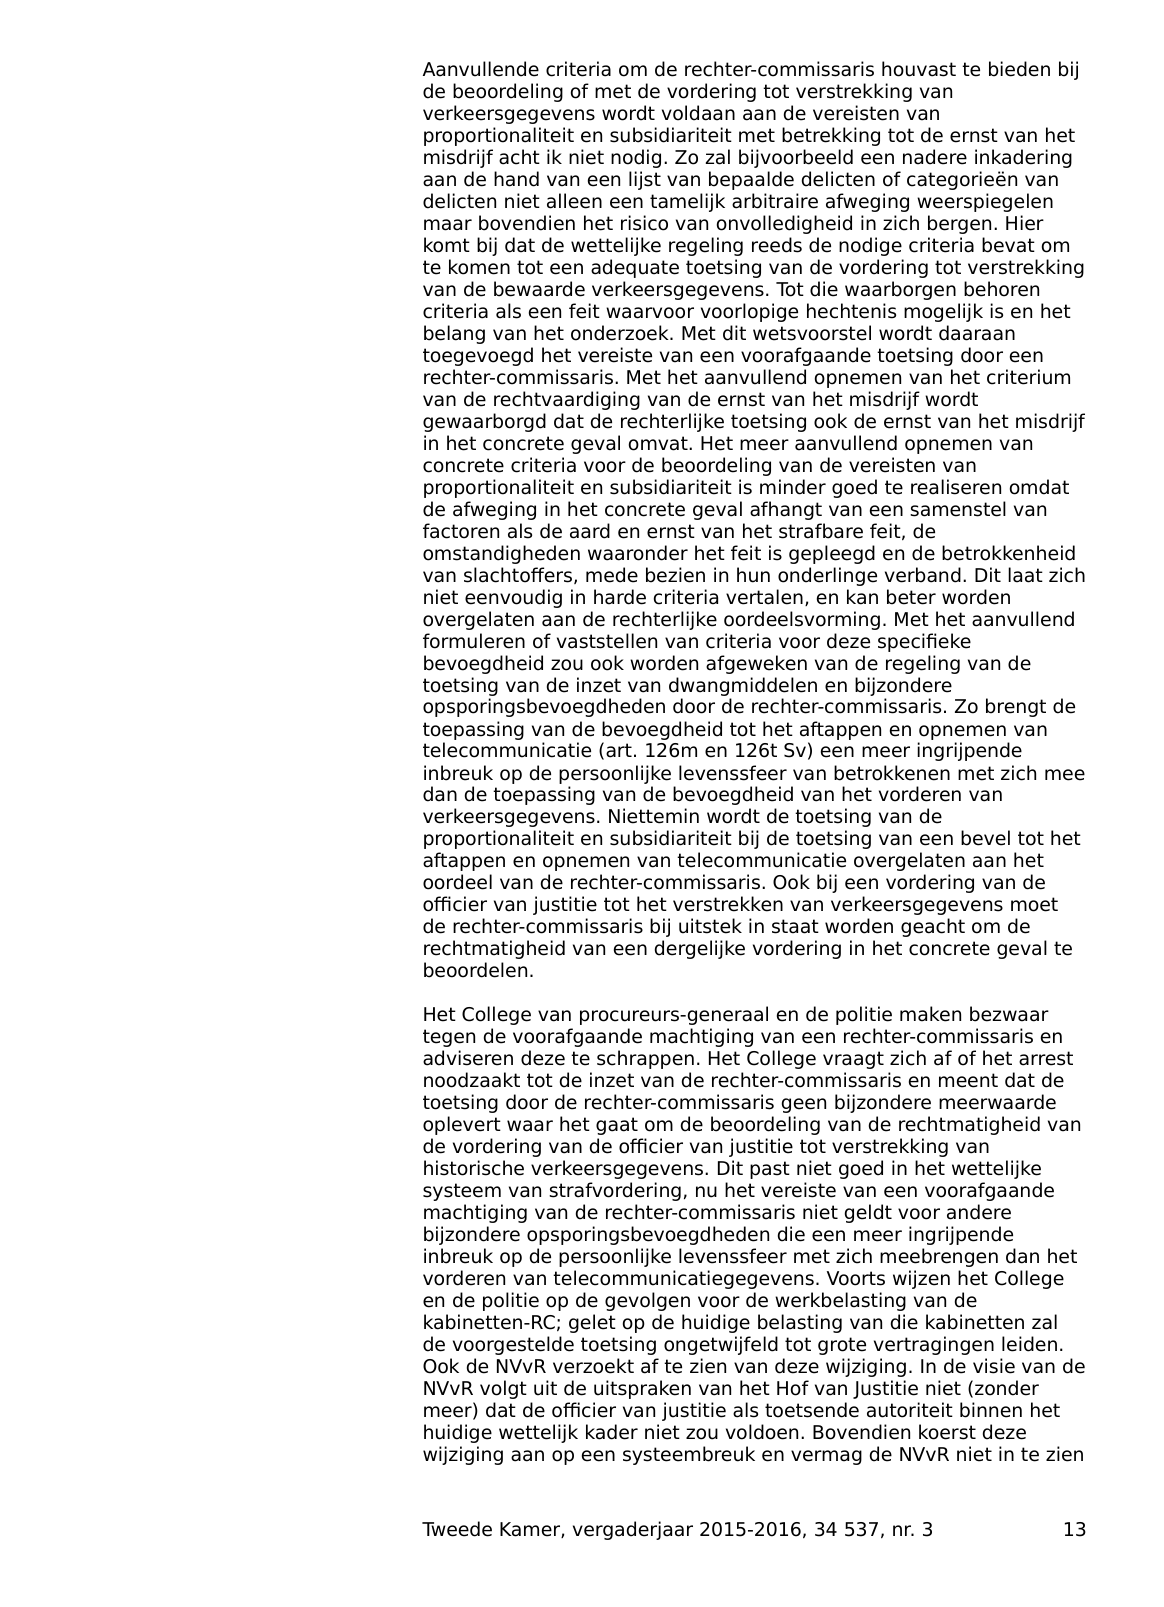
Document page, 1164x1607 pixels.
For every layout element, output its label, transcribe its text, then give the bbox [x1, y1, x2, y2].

text Ook de NVvR verzoekt af te zien van deze wijziging. In de visie van de NVvR volgt uit de uitspraken van het Hof van Justitie niet (zonder meer) dat de officier van justitie als toetsende autoriteit binnen het huidige wettelijk kader niet zou voldoen. Bovendien koerst deze wijziging aan op een systeembreuk en vermag de NVvR niet in te zien [422, 1356, 1087, 1466]
text Aanvullende criteria om de rechter-commissaris houvast te bieden bij de beoordeling of met de vordering tot verstrekking van verkeersgegevens wordt voldaan aan de vereisten van proportionaliteit en subsidiariteit met betrekking tot de ernst van het misdrijf acht ik niet nodig. Zo zal bijvoorbeeld een nadere inkadering aan de hand van een lijst van bepaalde delicten of categorieën van delicten niet alleen een tamelijk arbitraire afweging weerspiegelen maar bovendien het risico van onvolledigheid in zich bergen. Hier komt bij dat de wettelijke regeling reeds de nodige criteria bevat om te komen tot een adequate toetsing van de vordering tot verstrekking van de bewaarde verkeersgegevens. Tot die waarborgen behoren criteria als een feit waarvoor voorlopige hechtenis mogelijk is en het belang van het onderzoek. Met dit wetsvoorstel wordt daaraan toegevoegd het vereiste van een voorafgaande toetsing door een rechter-commissaris. Met het aanvullend opnemen van het criterium van de rechtvaardiging van de ernst van het misdrijf wordt gewaarborgd dat de rechterlijke toetsing ook de ernst van het misdrijf in het concrete geval omvat. Het meer aanvullend opnemen van concrete criteria voor de beoordeling van de vereisten van proportionaliteit en subsidiariteit is minder goed te realiseren omdat de afweging in het concrete geval afhangt van een samenstel van factoren als de aard en ernst van het strafbare feit, de omstandigheden waaronder het feit is gepleegd en de betrokkenheid van slachtoffers, mede bezien in hun onderlinge verband. Dit laat zich niet eenvoudig in harde criteria vertalen, en kan beter worden overgelaten aan de rechterlijke oordeelsvorming. Met het aanvullend formuleren of vaststellen van criteria voor deze specifieke bevoegdheid zou ook worden afgeweken van de regeling van de toetsing van de inzet van dwangmiddelen en bijzondere opsporingsbevoegdheden door de rechter-commissaris. Zo brengt de toepassing van de bevoegdheid tot het aftappen en opnemen van telecommunicatie (art. 126m en 126t Sv) een meer ingrijpende inbreuk op de persoonlijke levenssfeer van betrokkenen met zich mee dan de toepassing van de bevoegdheid van het vorderen van verkeersgegevens. Niettemin wordt de toetsing van de proportionaliteit en subsidiariteit bij de toetsing van een bevel tot het aftappen en opnemen van telecommunicatie overgelaten aan het oordeel van de rechter-commissaris. Ook bij een vordering van de officier van justitie tot het verstrekken van verkeersgegevens moet de rechter-commissaris bij uitstek in staat worden geacht om de rechtmatigheid van een dergelijke vordering in het concrete geval te beoordelen. [422, 59, 1087, 982]
text Het College van procureurs-generaal en de politie maken bezwaar tegen de voorafgaande machtiging van een rechter-commissaris en adviseren deze te schrappen. Het College vraagt zich af of het arrest noodzaakt tot de inzet van de rechter-commissaris en meent dat de toetsing door de rechter-commissaris geen bijzondere meerwaarde oplevert waar het gaat om de beoordeling van de rechtmatigheid van de vordering van de officier van justitie tot verstrekking van historische verkeersgegevens. Dit past niet goed in het wettelijke systeem van strafvordering, nu het vereiste van een voorafgaande machtiging van de rechter-commissaris niet geldt voor andere bijzondere opsporingsbevoegdheden die een meer ingrijpende inbreuk op de persoonlijke levenssfeer met zich meebrengen dan het vorderen van telecommunicatiegegevens. Voorts wijzen het College en de politie op de gevolgen voor de werkbelasting van de kabinetten-RC; gelet op de huidige belasting van die kabinetten zal de voorgestelde toetsing ongetwijfeld tot grote vertragingen leiden. [422, 1004, 1087, 1356]
